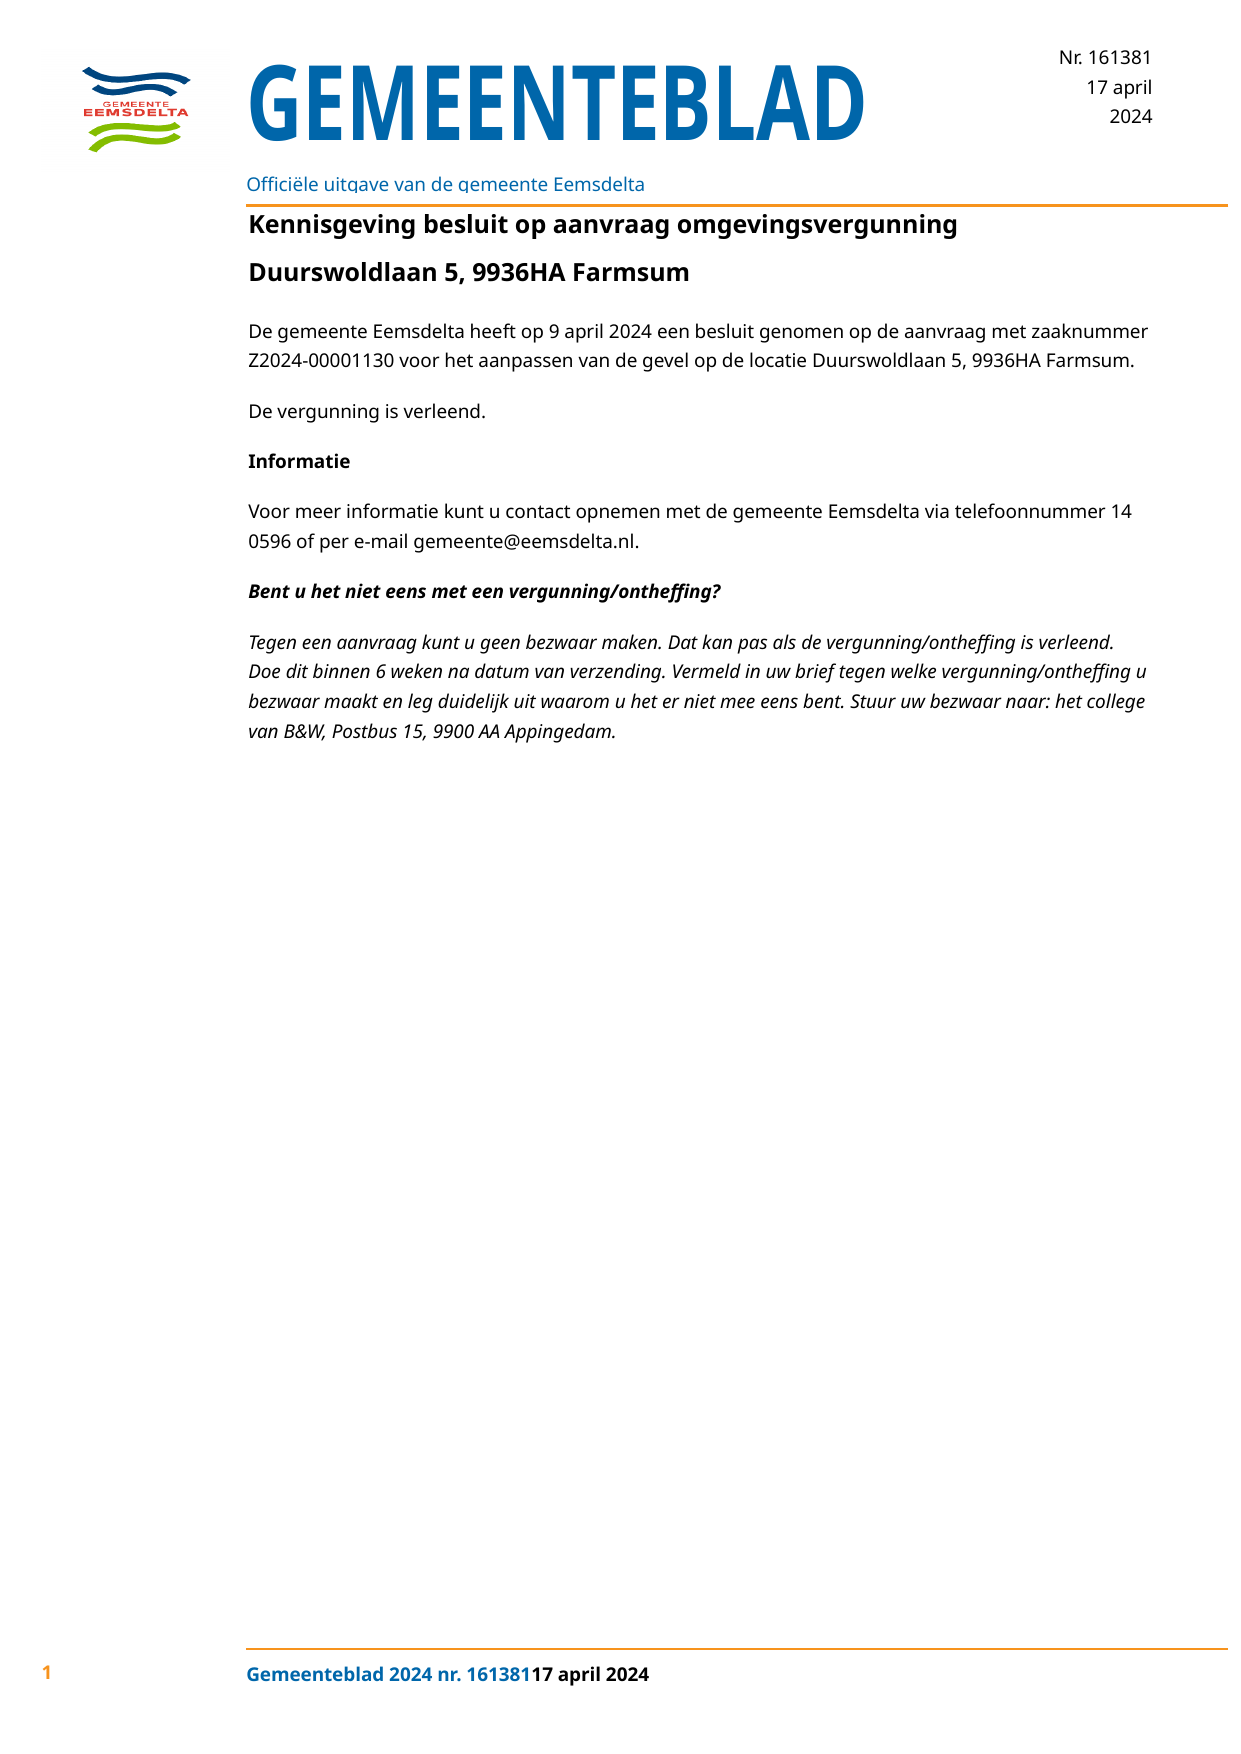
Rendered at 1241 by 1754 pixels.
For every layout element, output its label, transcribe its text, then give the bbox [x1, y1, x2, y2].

text Informatie [248, 448, 1152, 474]
text De gemeente Eemsdelta heeft op 9 april 2024 een besluit genomen op de aanvraag met zaaknummer Z2024-00001130 voor het aanpassen van de gevel op de locatie Duurswoldlaan 5, 9936HA Farmsum. [248, 318, 1152, 373]
text Kennisgeving besluit op aanvraag omgevingsvergunning Duurswoldlaan 5, 9936HA Farmsum [248, 207, 1152, 288]
text Tegen een aanvraag kunt u geen bezwaar maken. Dat kan pas als de vergunning/ontheffing is verleend. Doe dit binnen 6 weken na datum van verzending. Vermeld in uw brief tegen welke vergunning/ontheffing u bezwaar maakt en leg duidelijk uit waarom u het er niet mee eens bent. Stuur uw bezwaar naar: het college van B&W, Postbus 15, 9900 AA Appingedam. [248, 629, 1152, 744]
text De vergunning is verleend. [248, 398, 1152, 424]
picture [41, 47, 231, 172]
text Bent u het niet eens met een vergunning/ontheffing? [248, 579, 1152, 604]
text Voor meer informatie kunt u contact opnemen met de gemeente Eemsdelta via telefoonnummer 14 0596 of per e-mail gemeente@eemsdelta.nl. [248, 499, 1152, 554]
